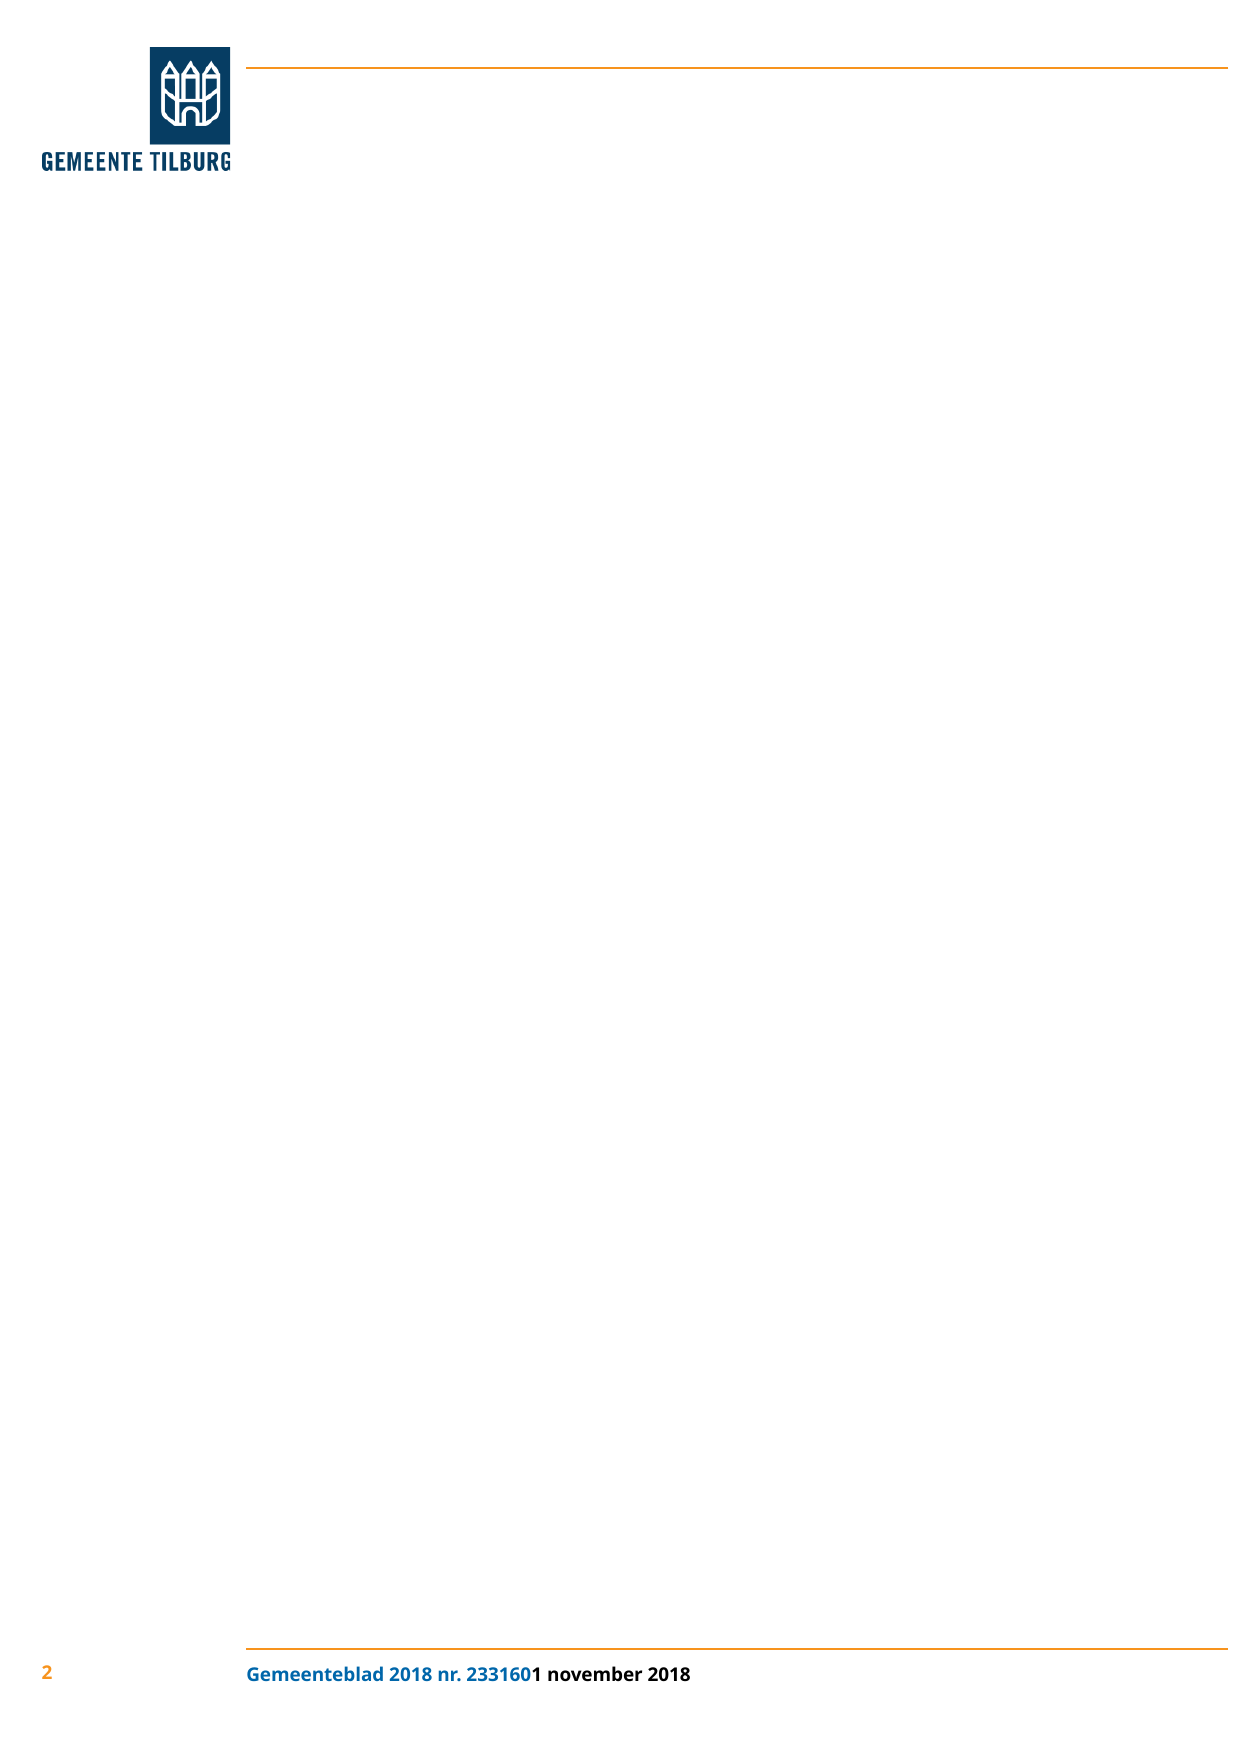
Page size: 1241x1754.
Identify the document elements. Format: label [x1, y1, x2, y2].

picture [41, 47, 231, 172]
